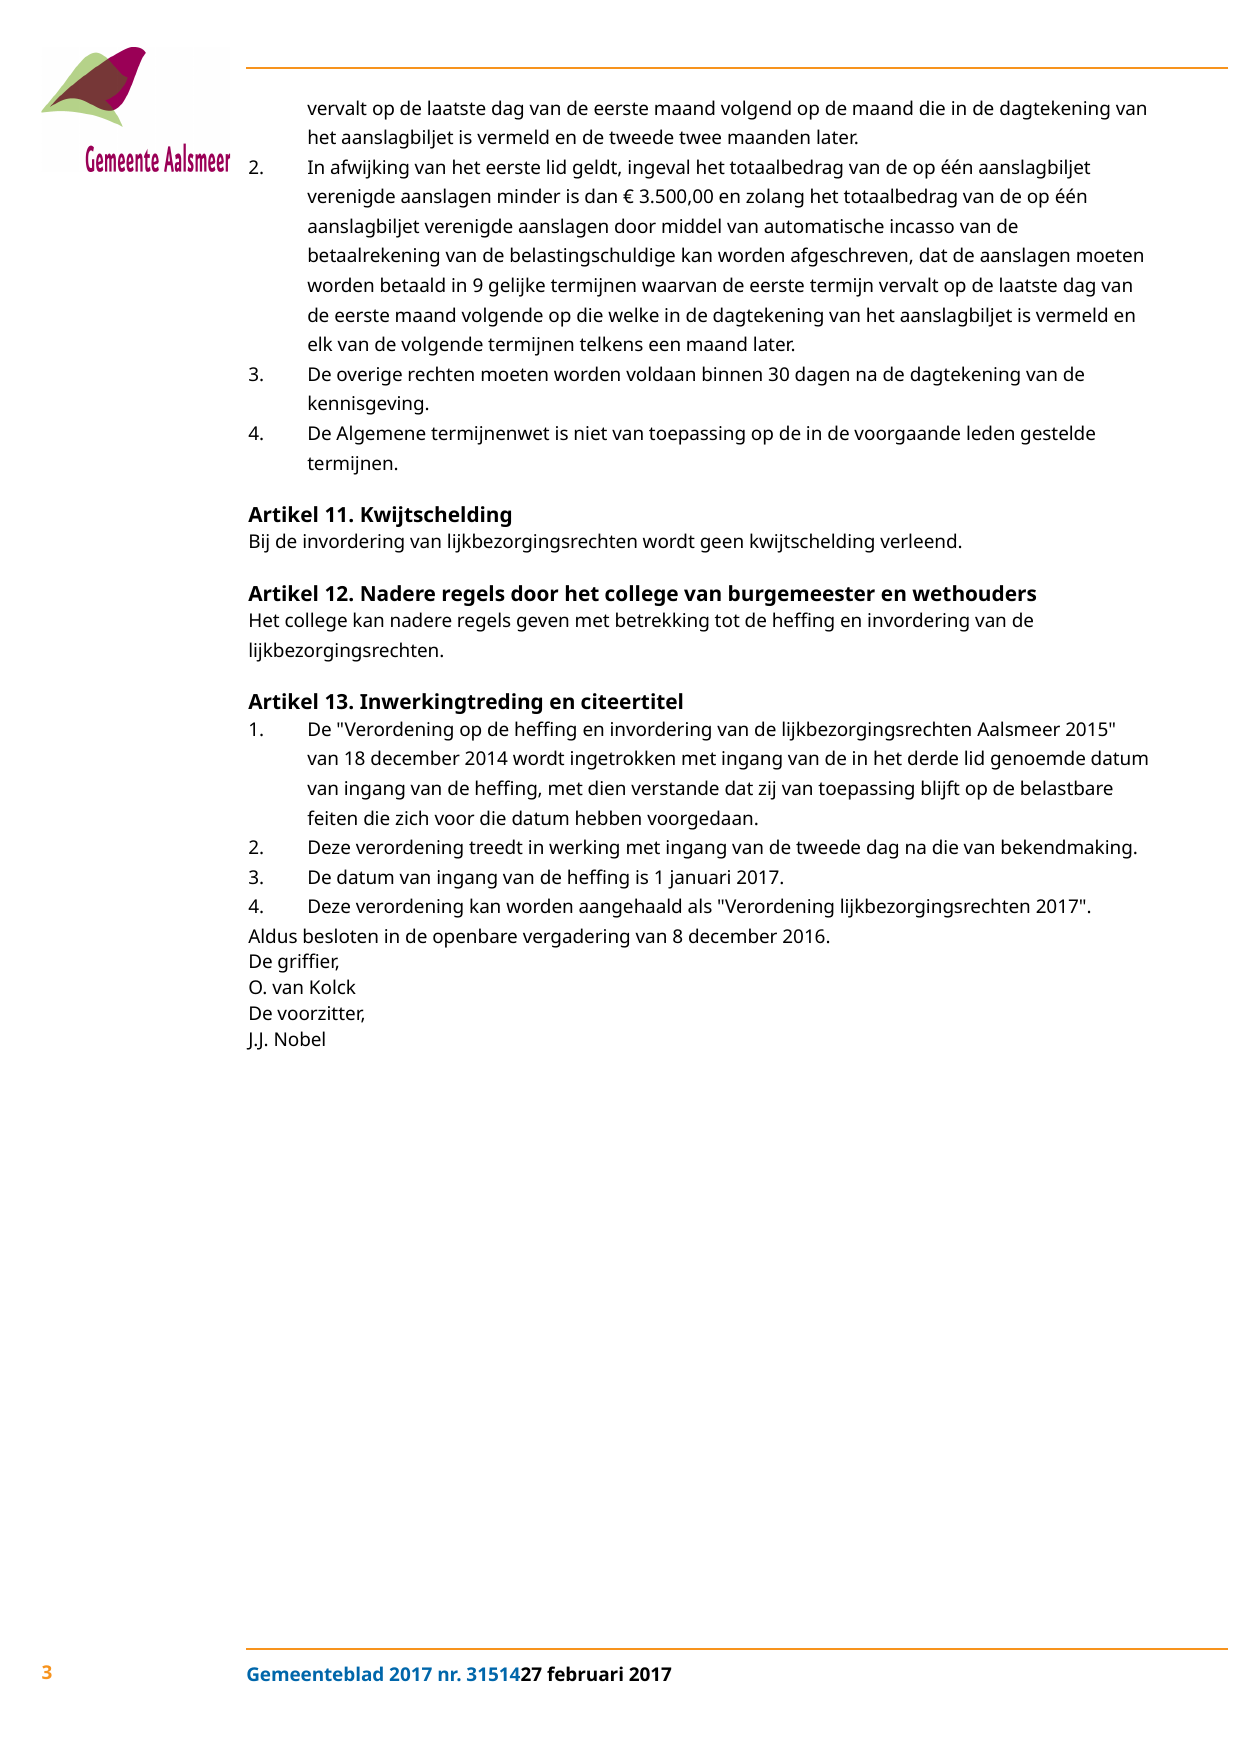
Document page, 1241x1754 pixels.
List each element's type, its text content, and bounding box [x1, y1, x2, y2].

list Deze verordening kan worden aangehaald als "Verordening lijkbezorgingsrechten 2017". [248, 893, 1152, 919]
text Bij de invordering van lijkbezorgingsrechten wordt geen kwijtschelding verleend. [248, 529, 1152, 554]
list De datum van ingang van de heffing is 1 januari 2017. [248, 864, 1152, 889]
text Artikel 12. Nadere regels door het college van burgemeester en wethouders [248, 579, 1152, 607]
text Aldus besloten in de openbare vergadering van 8 december 2016. [248, 923, 1152, 949]
text Artikel 11. Kwijtschelding [248, 500, 1152, 529]
text Het college kan nadere regels geven met betrekking tot de heffing en invordering van de lijkbezorgingsrechten. [248, 607, 1152, 663]
list De overige rechten moeten worden voldaan binnen 30 dagen na de dagtekening van de kennisgeving. [248, 361, 1152, 416]
text O. van Kolck [248, 974, 1152, 1000]
list De Algemene termijnenwet is niet van toepassing op de in de voorgaande leden gestelde termijnen. [248, 420, 1152, 476]
list Deze verordening treedt in werking met ingang van de tweede dag na die van bekendmaking. [248, 834, 1152, 860]
text De griffier, [248, 949, 1152, 974]
list In afwijking van het eerste lid geldt, ingeval het totaalbedrag van de op één aanslagbiljet verenigde aanslagen minder is dan € 3.500,00 en zolang het totaalbedrag van de op één aanslagbiljet verenigde aanslagen door middel van automatische incasso van de betaalrekening van de belastingschuldige kan worden afgeschreven, dat de aanslagen moeten worden betaald in 9 gelijke termijnen waarvan de eerste termijn vervalt op de laatste dag van de eerste maand volgende op die welke in de dagtekening van het aanslagbiljet is vermeld en elk van de volgende termijnen telkens een maand later. [248, 154, 1152, 357]
picture [41, 47, 231, 172]
text J.J. Nobel [248, 1026, 1152, 1052]
text Artikel 13. Inwerkingtreding en citeertitel [248, 687, 1152, 716]
list De "Verordening op de heffing en invordering van de lijkbezorgingsrechten Aalsmeer 2015" van 18 december 2014 wordt ingetrokken met ingang van de in het derde lid genoemde datum van ingang van de heffing, met dien verstande dat zij van toepassing blijft op de belastbare feiten die zich voor die datum hebben voorgedaan. [248, 716, 1152, 830]
text De voorzitter, [248, 1000, 1152, 1026]
list vervalt op de laatste dag van de eerste maand volgend op de maand die in de dagtekening van het aanslagbiljet is vermeld en de tweede twee maanden later. [248, 95, 1152, 150]
